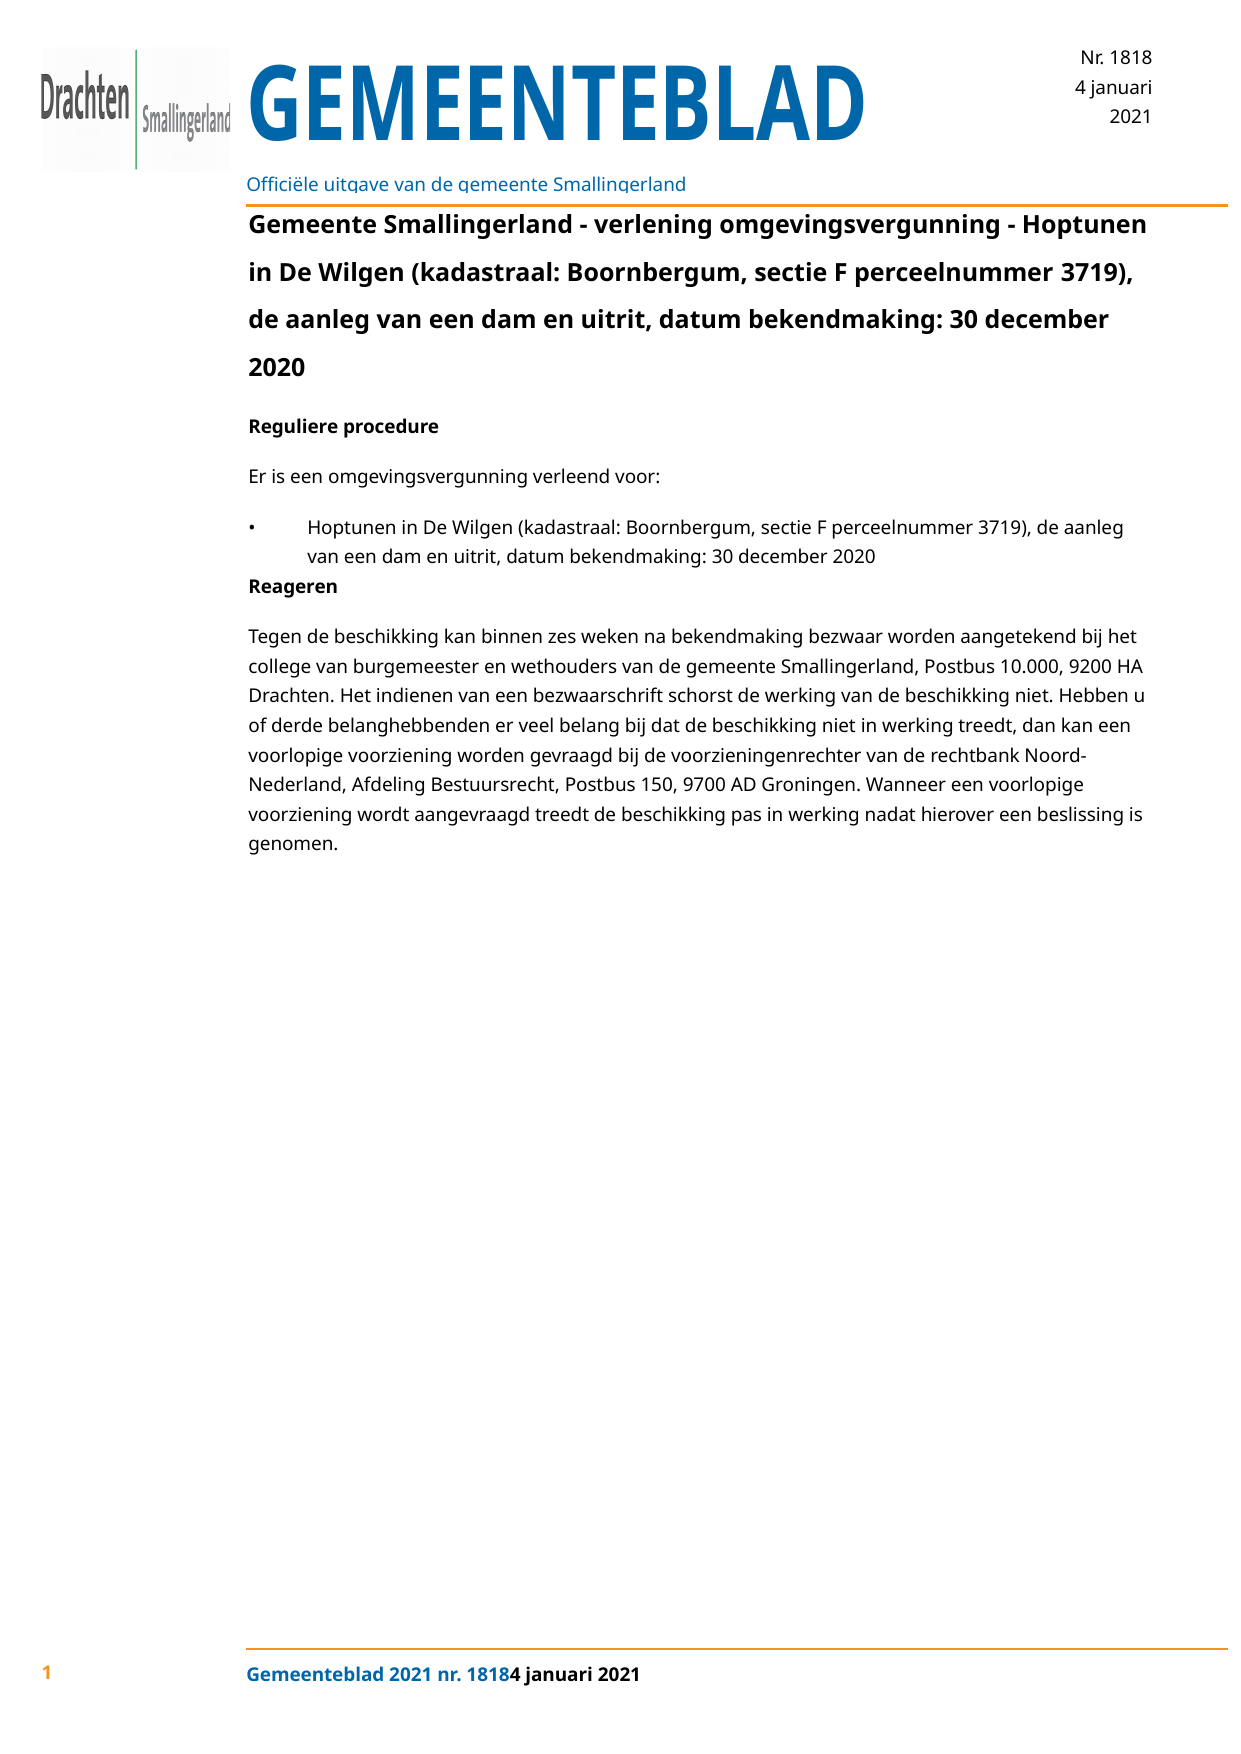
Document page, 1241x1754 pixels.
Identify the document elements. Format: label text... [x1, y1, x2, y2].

text Reageren [248, 573, 1152, 599]
text Tegen de beschikking kan binnen zes weken na bekendmaking bezwaar worden aangetekend bij het college van burgemeester en wethouders van de gemeente Smallingerland, Postbus 10.000, 9200 HA Drachten. Het indienen van een bezwaarschrift schorst de werking van de beschikking niet. Hebben u of derde belanghebbenden er veel belang bij dat de beschikking niet in werking treedt, dan kan een voorlopige voorziening worden gevraagd bij de voorzieningenrechter van de rechtbank Noord-Nederland, Afdeling Bestuursrecht, Postbus 150, 9700 AD Groningen. Wanneer een voorlopige voorziening wordt aangevraagd treedt de beschikking pas in werking nadat hierover een beslissing is genomen. [248, 623, 1152, 856]
text Reguliere procedure [248, 413, 1152, 439]
text Er is een omgevingsvergunning verleend voor: [248, 463, 1152, 489]
list Hoptunen in De Wilgen (kadastraal: Boornbergum, sectie F perceelnummer 3719), de aanleg van een dam en uitrit, datum bekendmaking: 30 december 2020 [248, 514, 1152, 569]
text Gemeente Smallingerland - verlening omgevingsvergunning - Hoptunen in De Wilgen (kadastraal: Boornbergum, sectie F perceelnummer 3719), de aanleg van een dam en uitrit, datum bekendmaking: 30 december 2020 [248, 207, 1152, 384]
picture [41, 47, 231, 172]
